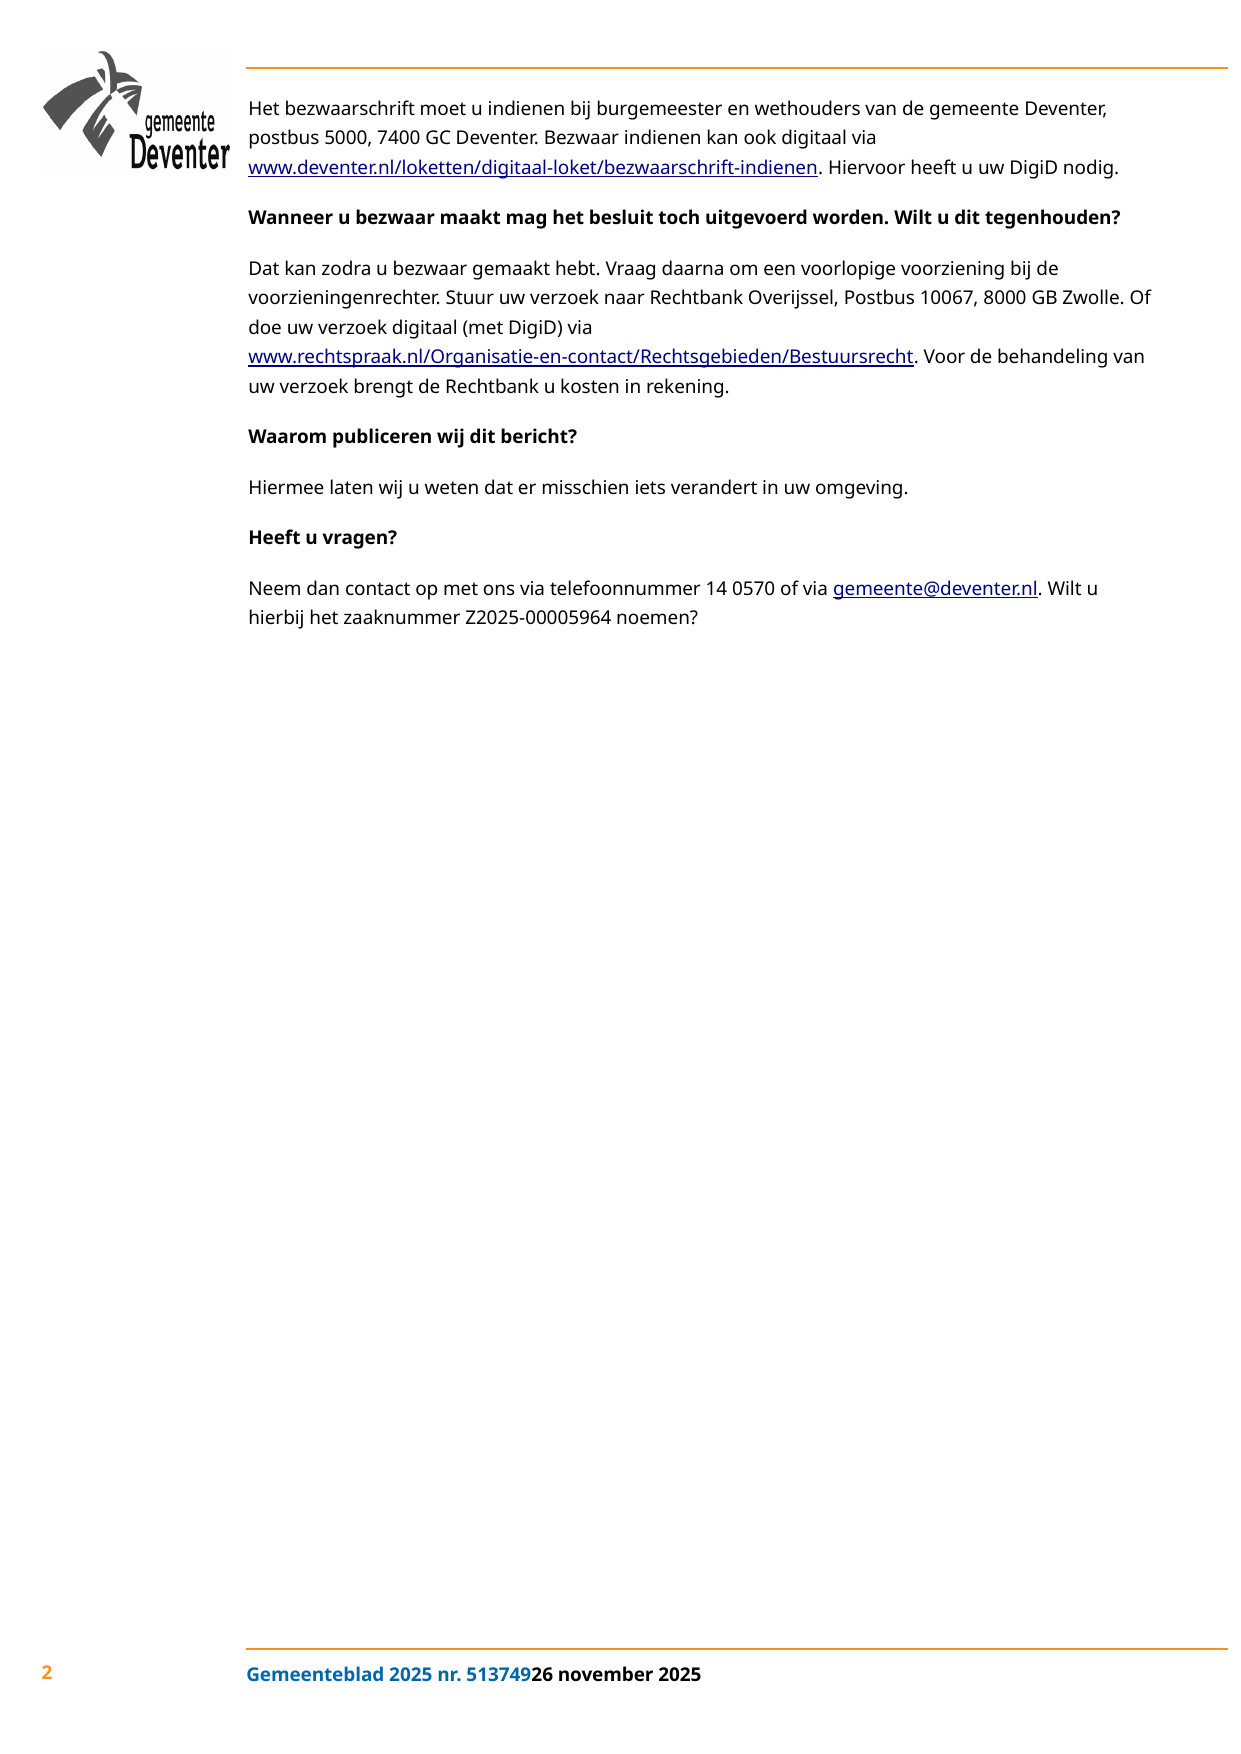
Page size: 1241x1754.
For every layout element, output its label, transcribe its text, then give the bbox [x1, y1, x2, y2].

text Wanneer u bezwaar maakt mag het besluit toch uitgevoerd worden. Wilt u dit tegenhouden? [248, 204, 1152, 230]
text Het bezwaarschrift moet u indienen bij burgemeester en wethouders van de gemeente Deventer, postbus 5000, 7400 GC Deventer. Bezwaar indienen kan ook digitaal via www.deventer.nl/loketten/digitaal-loket/bezwaarschrift-indienen. Hiervoor heeft u uw DigiD nodig. [248, 95, 1152, 180]
text Dat kan zodra u bezwaar gemaakt hebt. Vraag daarna om een voorlopige voorziening bij de voorzieningenrechter. Stuur uw verzoek naar Rechtbank Overijssel, Postbus 10067, 8000 GB Zwolle. Of doe uw verzoek digitaal (met DigiD) via www.rechtspraak.nl/Organisatie-en-contact/Rechtsgebieden/Bestuursrecht. Voor de behandeling van uw verzoek brengt de Rechtbank u kosten in rekening. [248, 255, 1152, 399]
text Hiermee laten wij u weten dat er misschien iets verandert in uw omgeving. [248, 474, 1152, 500]
text Heeft u vragen? [248, 524, 1152, 550]
picture [41, 47, 231, 172]
text Waarom publiceren wij dit bericht? [248, 423, 1152, 449]
text Neem dan contact op met ons via telefoonnummer 14 0570 of via gemeente@deventer.nl. Wilt u hierbij het zaaknummer Z2025-00005964 noemen? [248, 575, 1152, 630]
